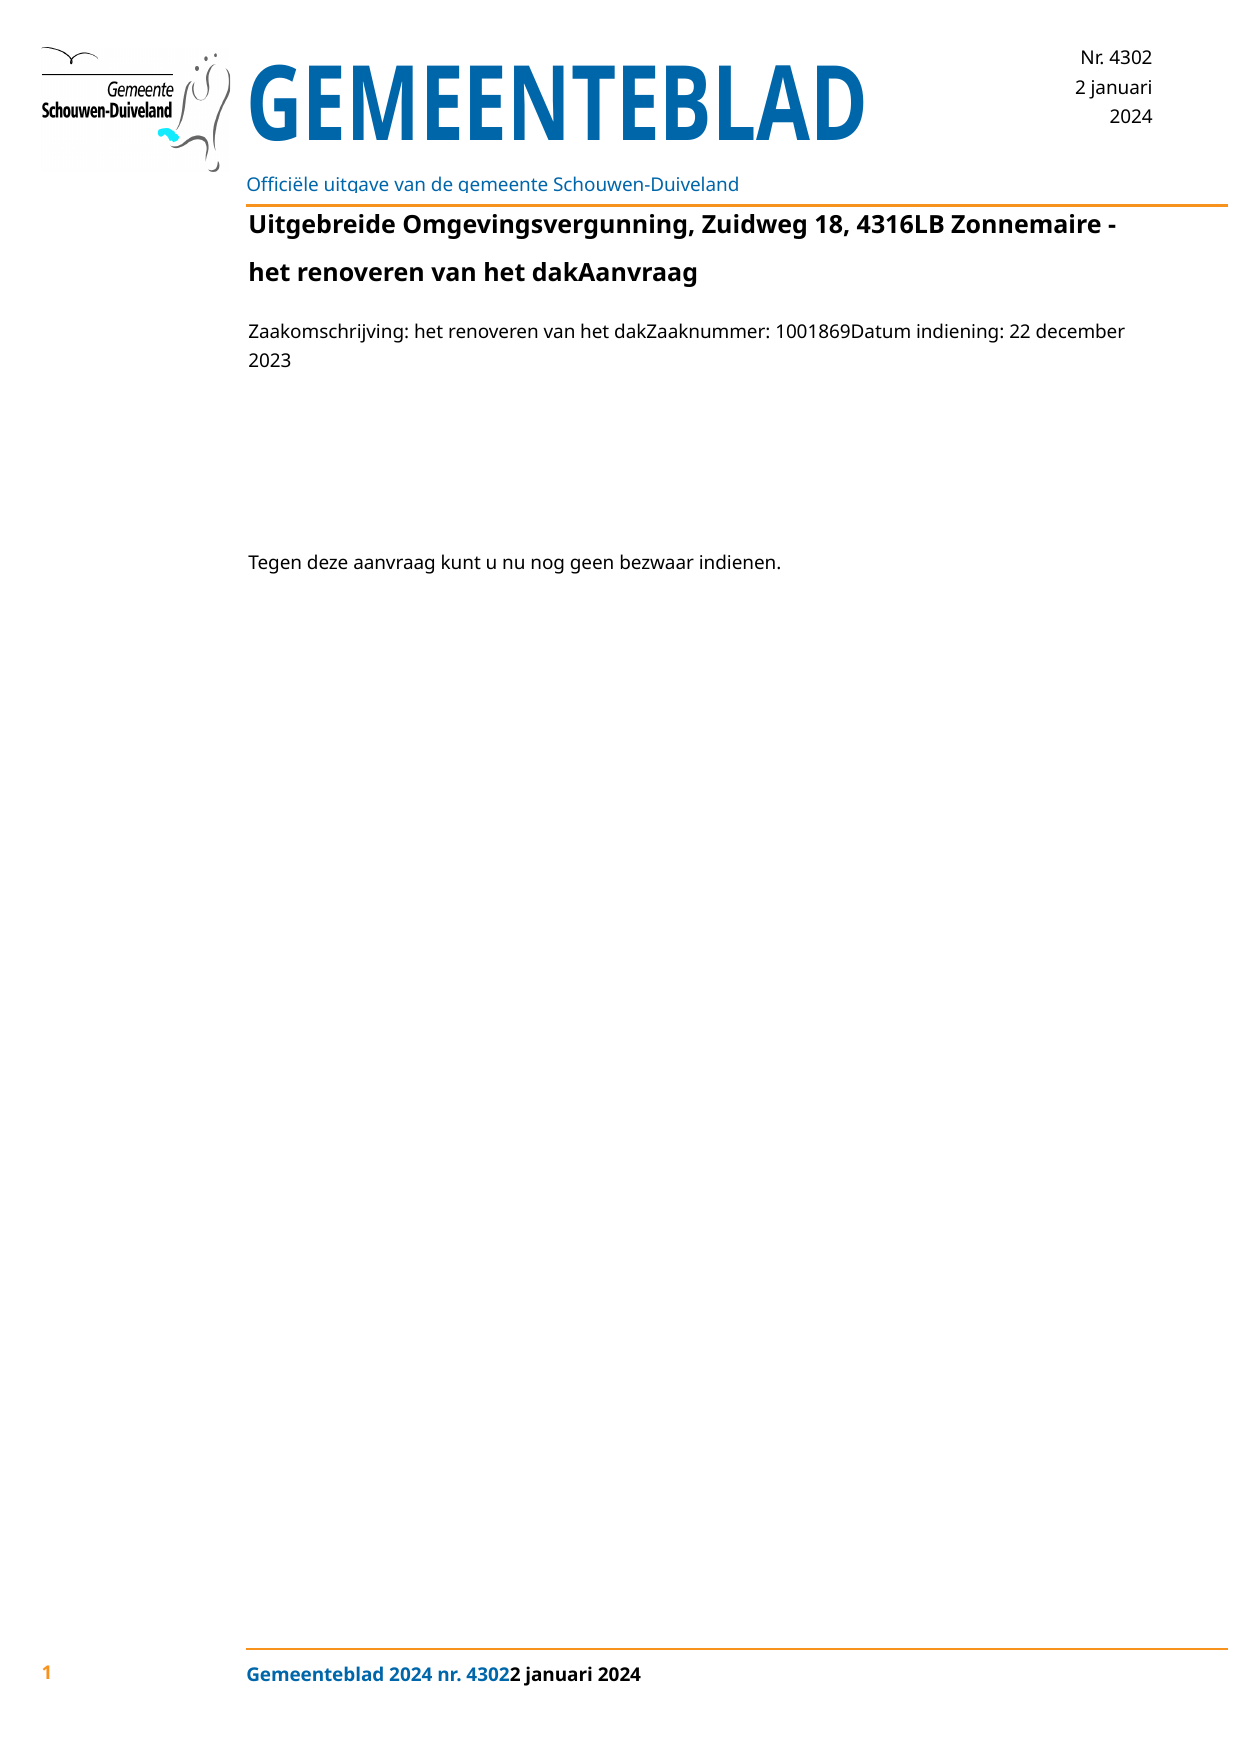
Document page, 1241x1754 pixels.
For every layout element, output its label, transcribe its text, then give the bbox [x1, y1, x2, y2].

text Tegen deze aanvraag kunt u nu nog geen bezwaar indienen. [248, 549, 1152, 575]
picture [41, 47, 231, 172]
text Zaakomschrijving: het renoveren van het dakZaaknummer: 1001869Datum indiening: 22 december 2023 [248, 318, 1152, 373]
text Uitgebreide Omgevingsvergunning, Zuidweg 18, 4316LB Zonnemaire - het renoveren van het dakAanvraag [248, 207, 1152, 288]
